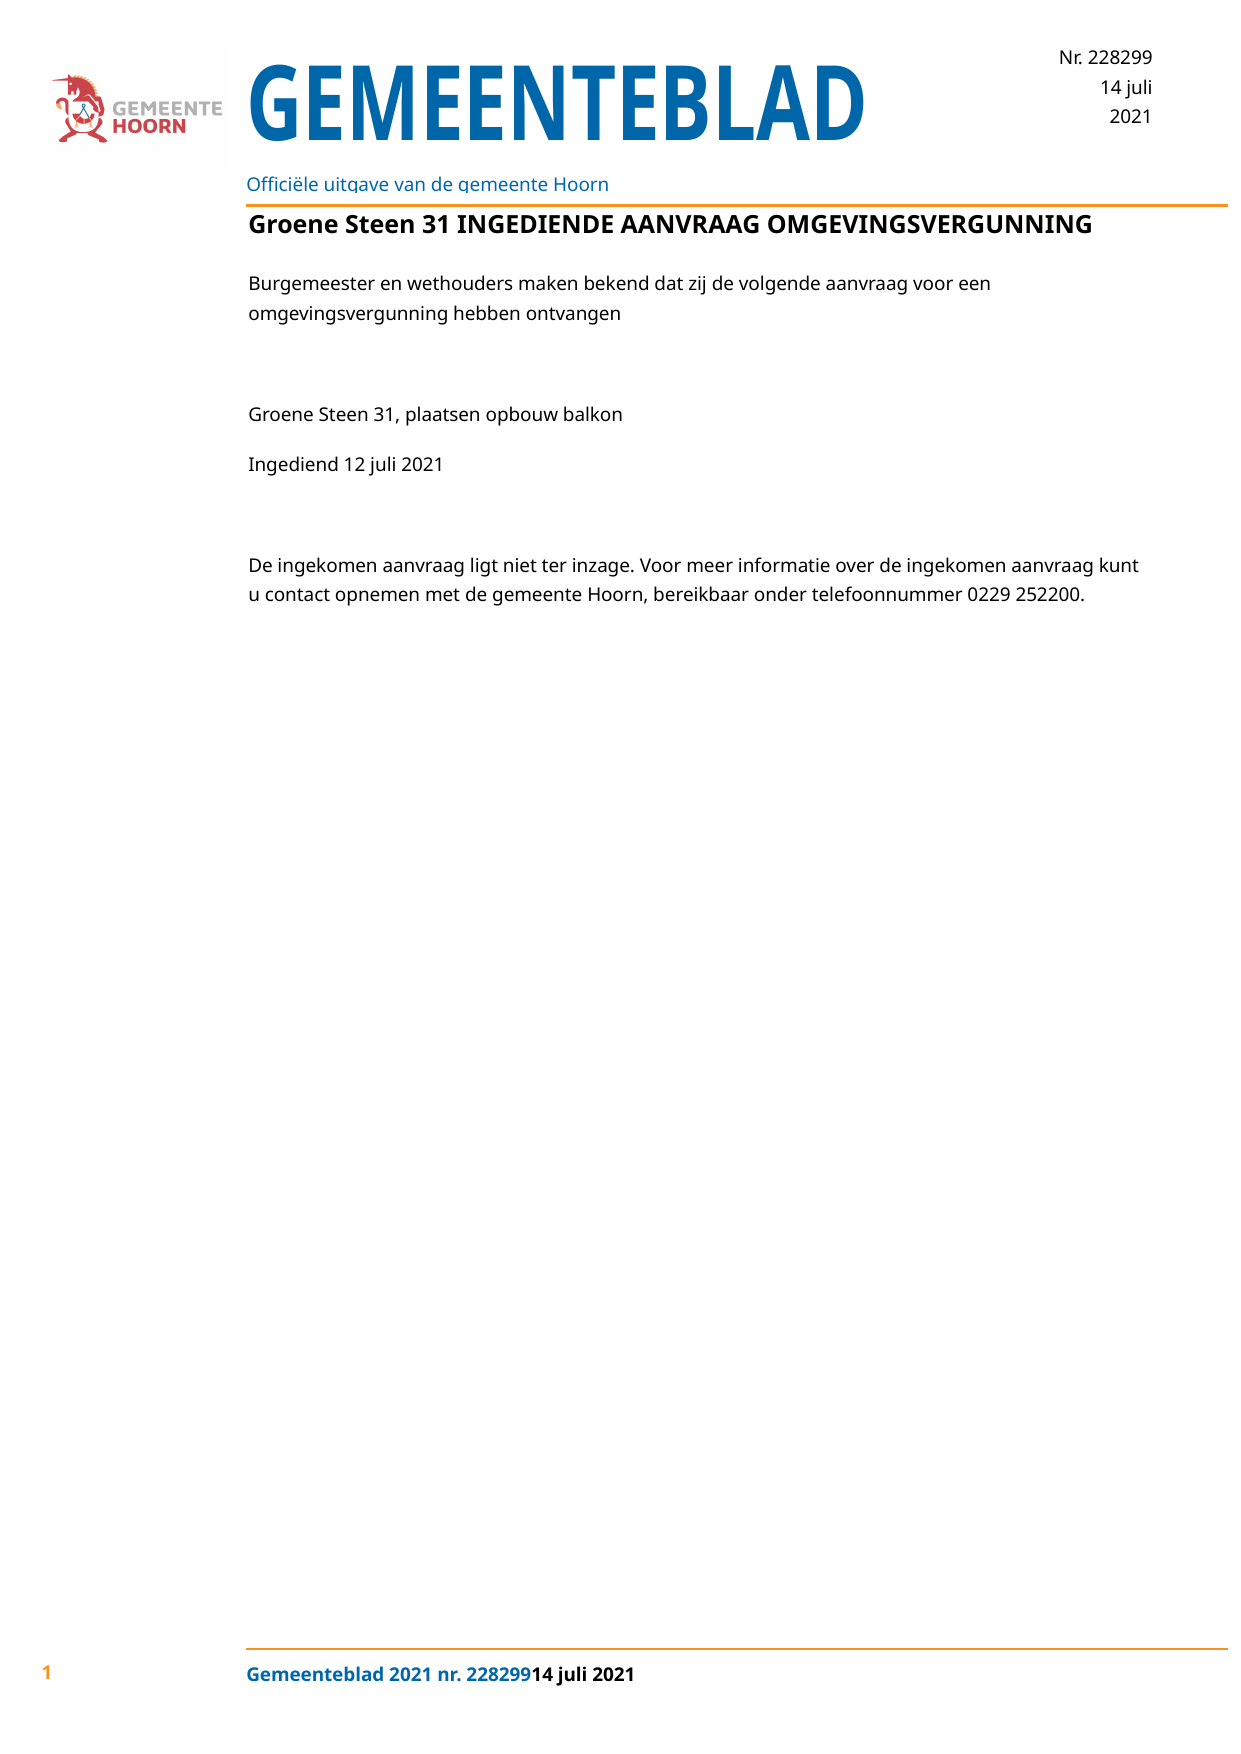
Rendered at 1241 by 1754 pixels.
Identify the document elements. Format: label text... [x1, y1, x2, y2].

text Groene Steen 31 INGEDIENDE AANVRAAG OMGEVINGSVERGUNNING [248, 207, 1152, 241]
text Groene Steen 31, plaatsen opbouw balkon [248, 401, 1152, 426]
text Ingediend 12 juli 2021 [248, 451, 1152, 477]
picture [41, 47, 231, 172]
text De ingekomen aanvraag ligt niet ter inzage. Voor meer informatie over de ingekomen aanvraag kunt u contact opnemen met de gemeente Hoorn, bereikbaar onder telefoonnummer 0229 252200. [248, 552, 1152, 607]
text Burgemeester en wethouders maken bekend dat zij de volgende aanvraag voor een omgevingsvergunning hebben ontvangen [248, 270, 1152, 326]
